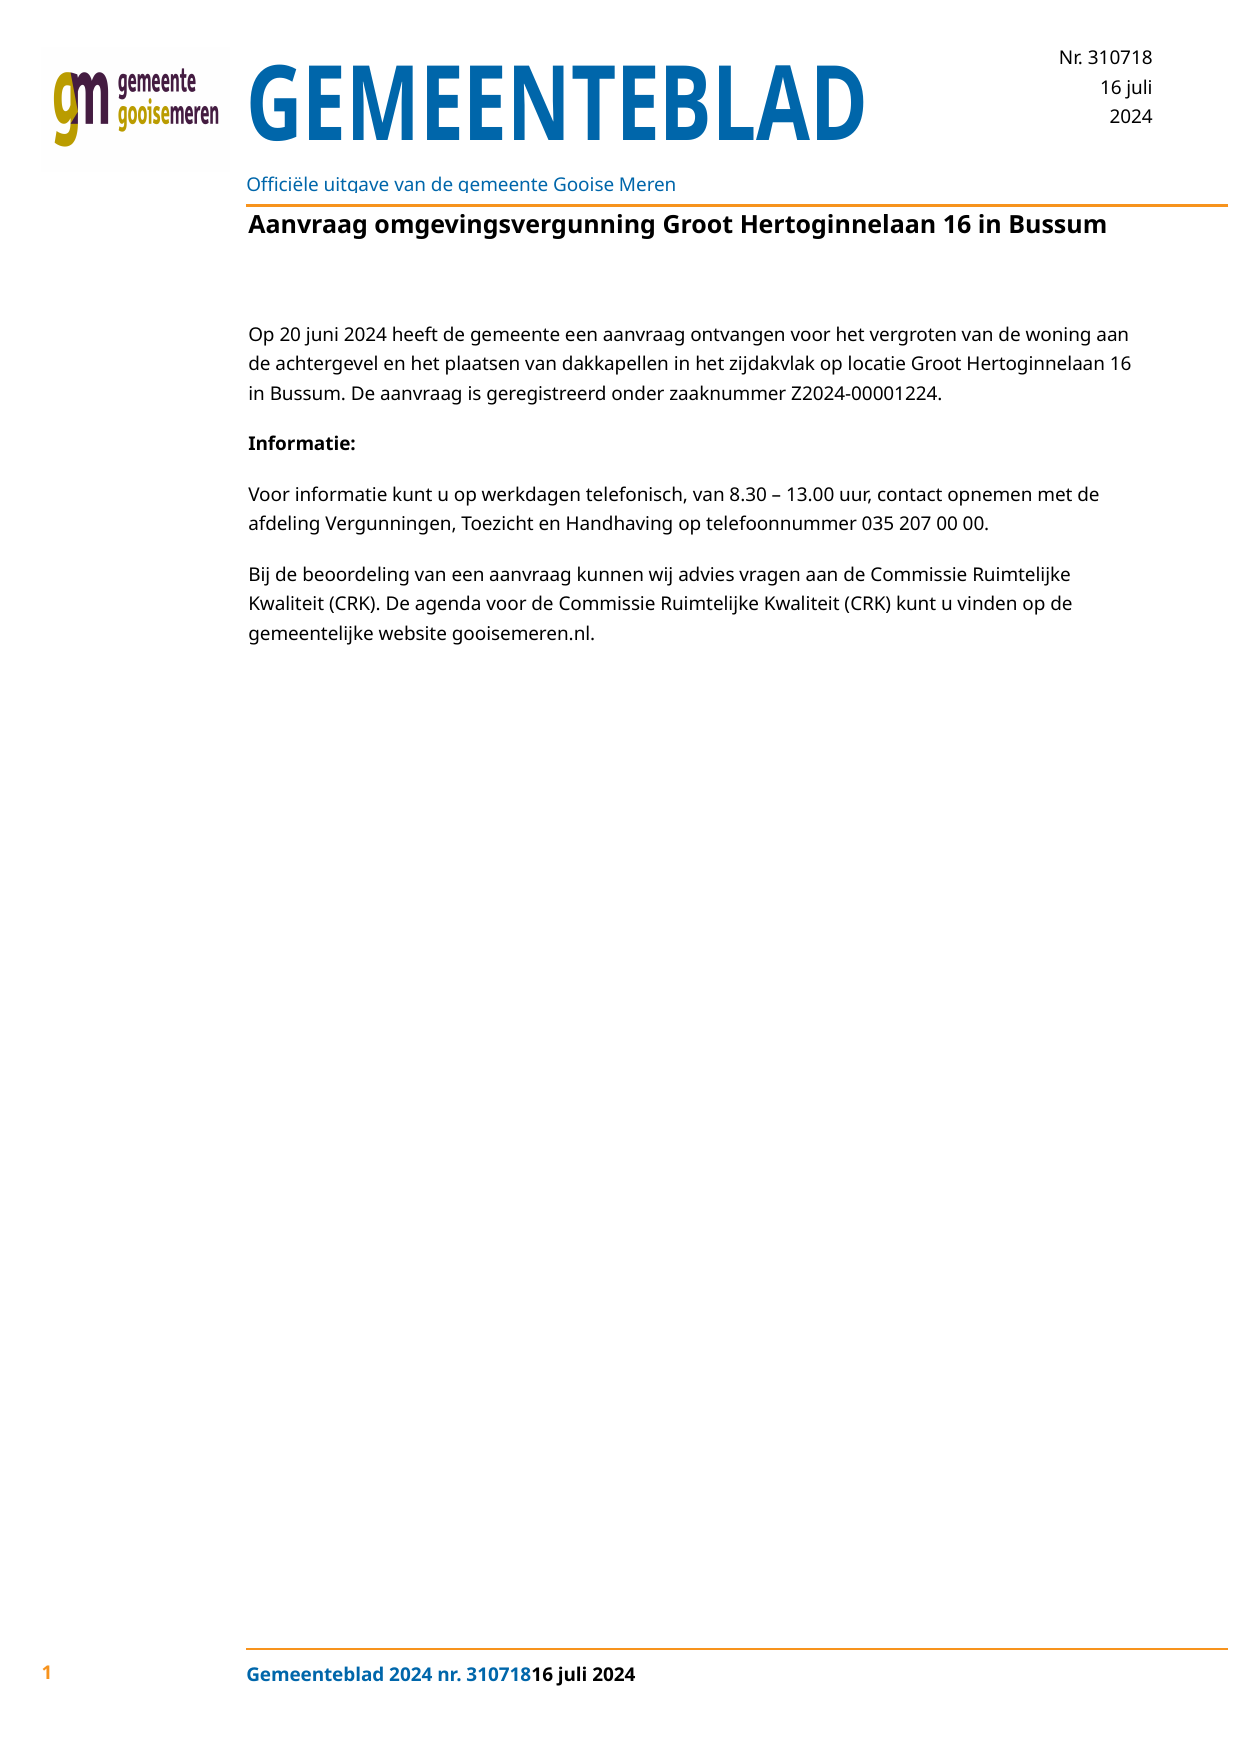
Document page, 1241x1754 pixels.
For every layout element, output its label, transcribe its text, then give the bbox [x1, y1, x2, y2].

text Bij de beoordeling van een aanvraag kunnen wij advies vragen aan de Commissie Ruimtelijke Kwaliteit (CRK). De agenda voor de Commissie Ruimtelijke Kwaliteit (CRK) kunt u vinden op de gemeentelijke website gooisemeren.nl. [248, 561, 1152, 646]
picture [41, 47, 231, 172]
text Informatie: [248, 430, 1152, 456]
text Voor informatie kunt u op werkdagen telefonisch, van 8.30 – 13.00 uur, contact opnemen met de afdeling Vergunningen, Toezicht en Handhaving op telefoonnummer 035 207 00 00. [248, 481, 1152, 536]
text Aanvraag omgevingsvergunning Groot Hertoginnelaan 16 in Bussum [248, 207, 1152, 241]
text Op 20 juni 2024 heeft de gemeente een aanvraag ontvangen voor het vergroten van de woning aan de achtergevel en het plaatsen van dakkapellen in het zijdakvlak op locatie Groot Hertoginnelaan 16 in Bussum. De aanvraag is geregistreerd onder zaaknummer Z2024-00001224. [248, 321, 1152, 406]
